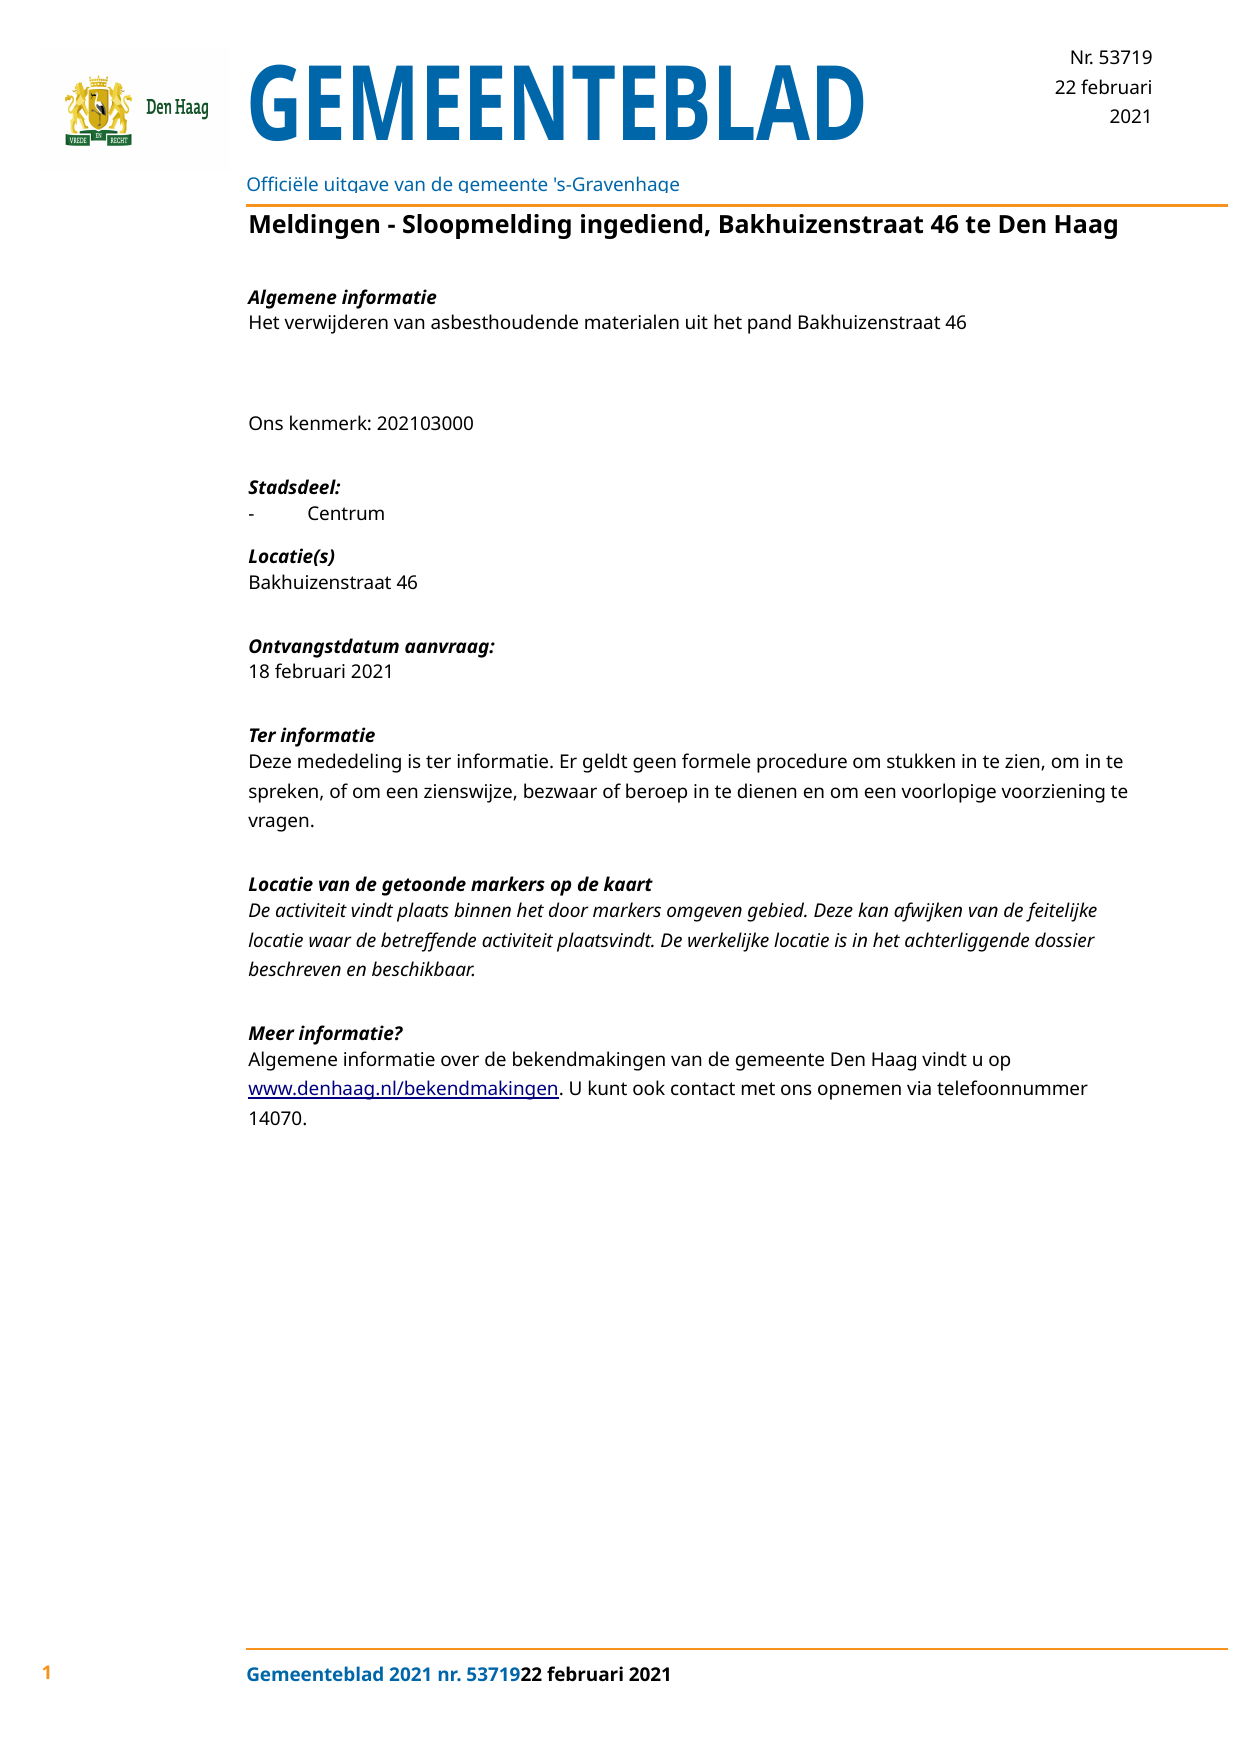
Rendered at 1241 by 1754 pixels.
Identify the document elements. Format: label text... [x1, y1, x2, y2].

picture [41, 47, 231, 172]
text Deze mededeling is ter informatie. Er geldt geen formele procedure om stukken in te zien, om in te spreken, of om een zienswijze, bezwaar of beroep in te dienen en om een voorlopige voorziening te vragen. [248, 748, 1152, 833]
text Ontvangstdatum aanvraag: [248, 633, 1152, 659]
text Het verwijderen van asbesthoudende materialen uit het pand Bakhuizenstraat 46 [248, 309, 1152, 335]
text Algemene informatie over de bekendmakingen van de gemeente Den Haag vindt u op www.denhaag.nl/bekendmakingen. U kunt ook contact met ons opnemen via telefoonnummer 14070. [248, 1046, 1152, 1131]
list Centrum [248, 500, 1152, 526]
text Meer informatie? [248, 1020, 1152, 1046]
text De activiteit vindt plaats binnen het door markers omgeven gebied. Deze kan afwijken van de feitelijke locatie waar de betreffende activiteit plaatsvindt. De werkelijke locatie is in het achterliggende dossier beschreven en beschikbaar. [248, 897, 1152, 982]
text Stadsdeel: [248, 474, 1152, 500]
text 18 februari 2021 [248, 659, 1152, 684]
text Algemene informatie [248, 284, 1152, 309]
text Bakhuizenstraat 46 [248, 569, 1152, 595]
text Ons kenmerk: 202103000 [248, 410, 1152, 436]
text Meldingen - Sloopmelding ingediend, Bakhuizenstraat 46 te Den Haag [248, 207, 1152, 241]
text Locatie(s) [248, 543, 1152, 569]
text Ter informatie [248, 723, 1152, 748]
text Locatie van de getoonde markers op de kaart [248, 871, 1152, 897]
